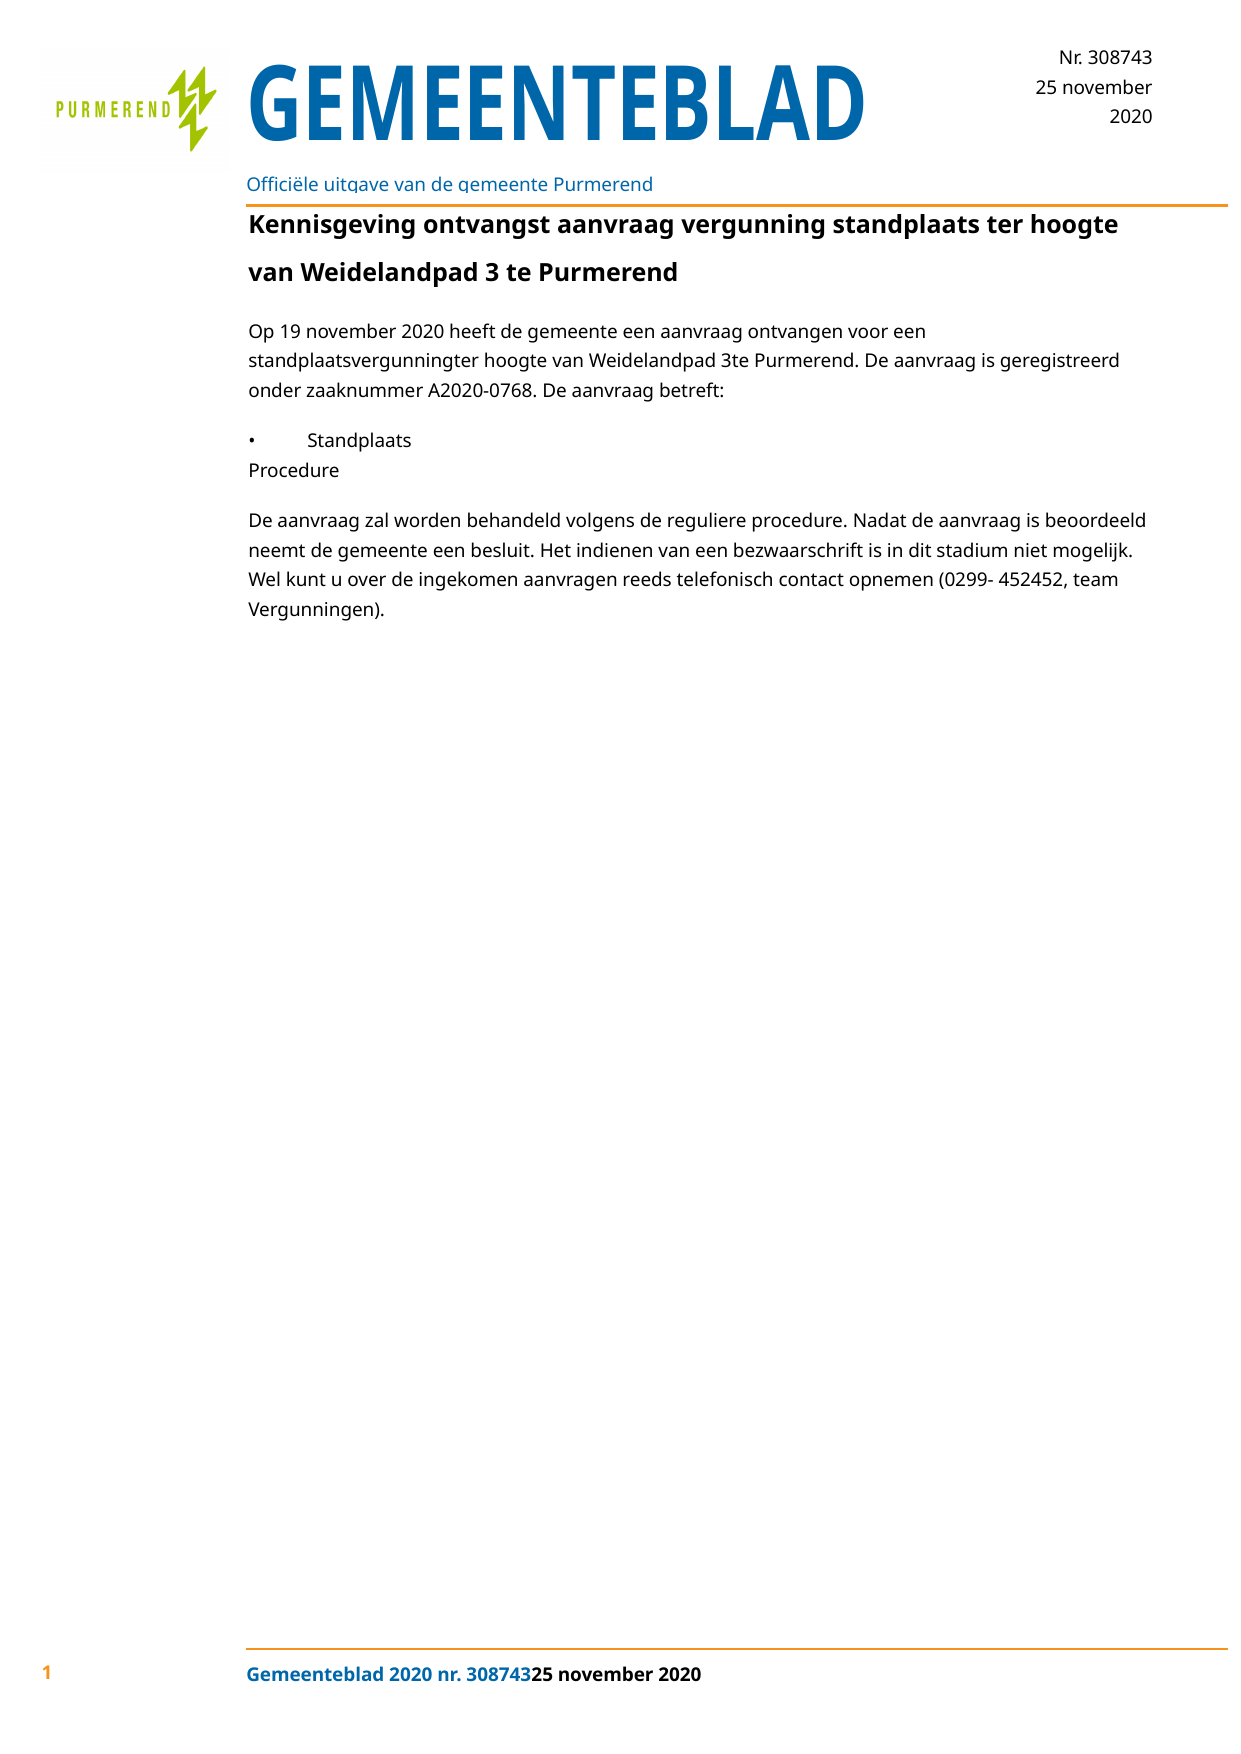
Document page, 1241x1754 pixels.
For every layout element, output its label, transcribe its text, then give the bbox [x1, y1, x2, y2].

list Standplaats [248, 427, 1152, 453]
text Op 19 november 2020 heeft de gemeente een aanvraag ontvangen voor een standplaatsvergunningter hoogte van Weidelandpad 3te Purmerend. De aanvraag is geregistreerd onder zaaknummer A2020-0768. De aanvraag betreft: [248, 318, 1152, 403]
text De aanvraag zal worden behandeld volgens de reguliere procedure. Nadat de aanvraag is beoordeeld neemt de gemeente een besluit. Het indienen van een bezwaarschrift is in dit stadium niet mogelijk. Wel kunt u over de ingekomen aanvragen reeds telefonisch contact opnemen (0299- 452452, team Vergunningen). [248, 507, 1152, 622]
text Procedure [248, 457, 1152, 483]
text Kennisgeving ontvangst aanvraag vergunning standplaats ter hoogte van Weidelandpad 3 te Purmerend [248, 207, 1152, 288]
picture [41, 47, 231, 172]
